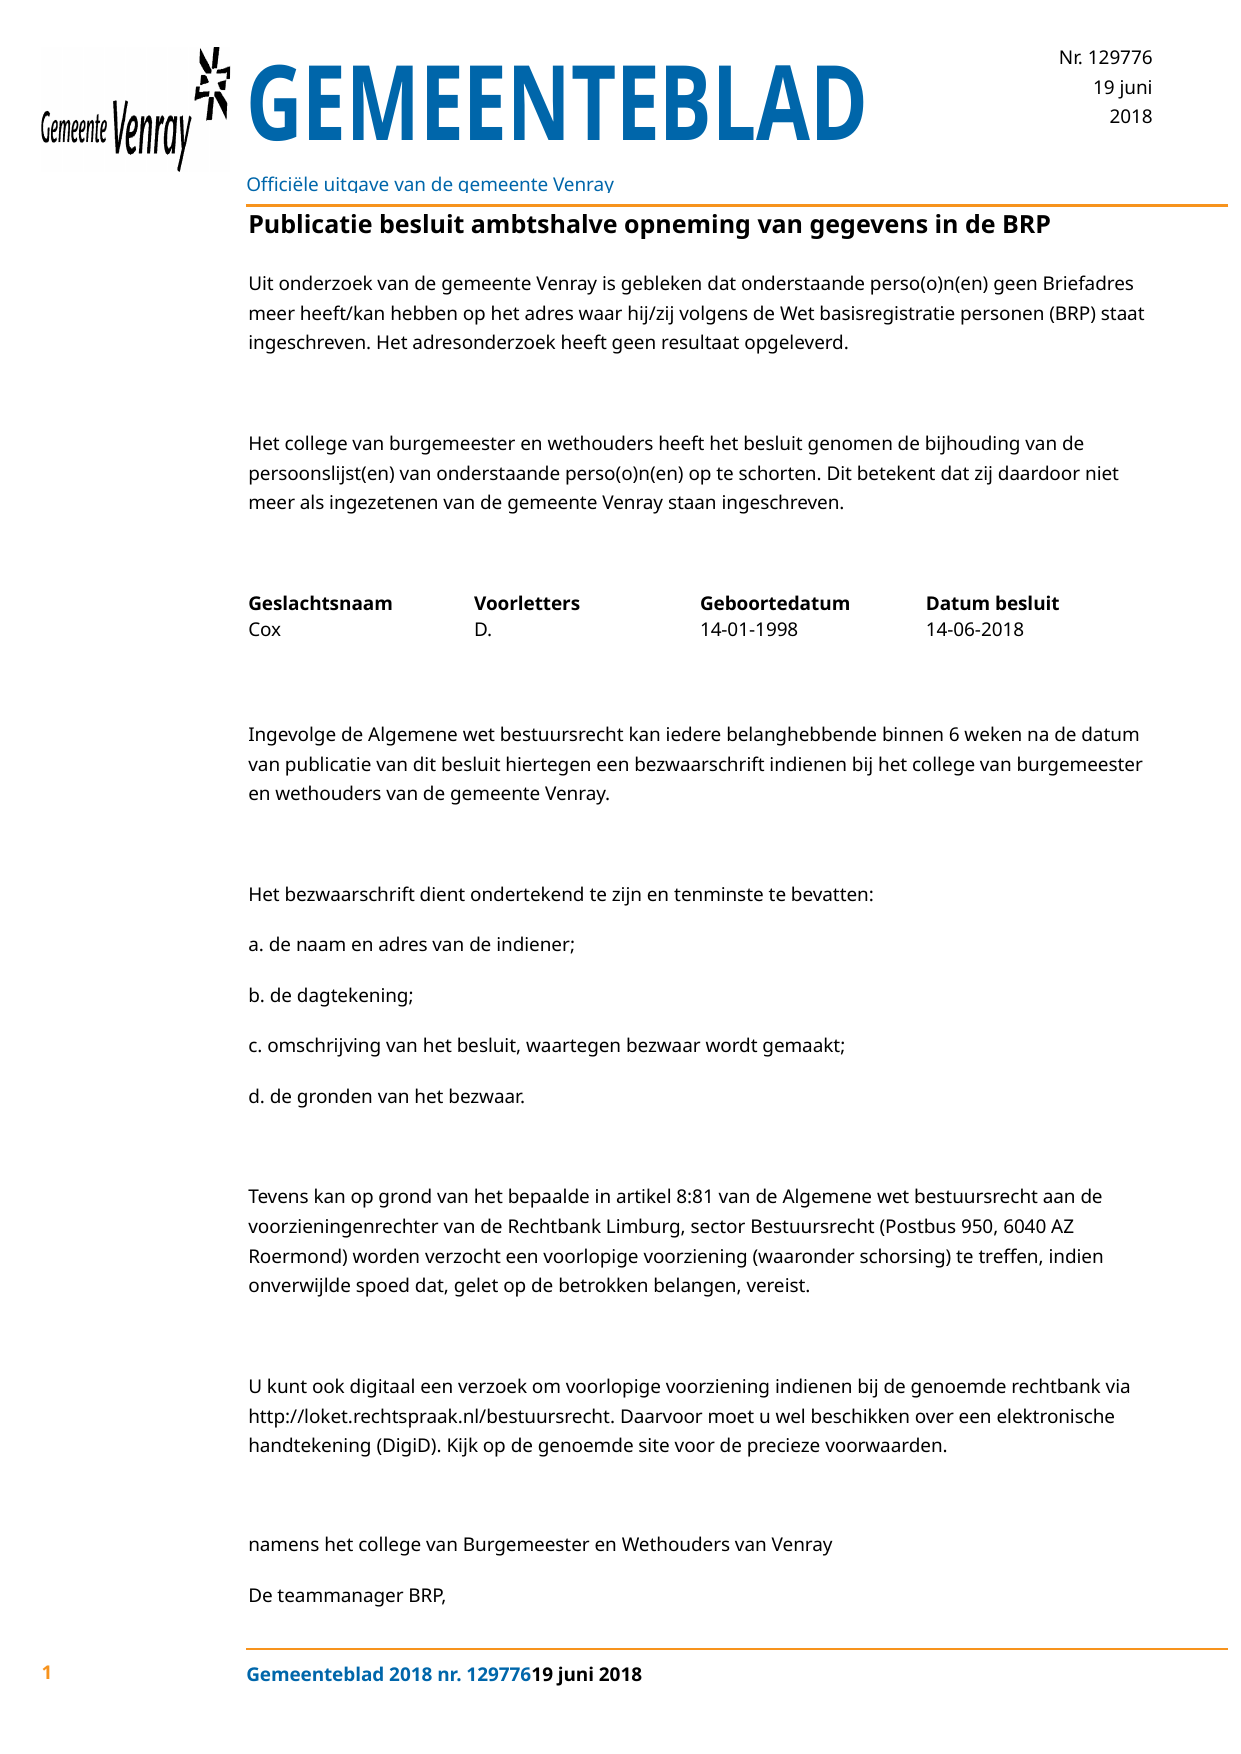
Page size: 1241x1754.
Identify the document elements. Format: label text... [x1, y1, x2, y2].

table_header Voorletters [474, 590, 700, 616]
table_cell 14-01-1998 [700, 616, 926, 642]
table_cell [926, 642, 1152, 668]
text Het college van burgemeester en wethouders heeft het besluit genomen de bijhouding van de persoonslijst(en) van onderstaande perso(o)n(en) op te schorten. Dit betekent dat zij daardoor niet meer als ingezetenen van de gemeente Venray staan ingeschreven. [248, 430, 1152, 515]
picture [41, 47, 231, 172]
table_cell [700, 642, 926, 668]
text Tevens kan op grond van het bepaalde in artikel 8:81 van de Algemene wet bestuursrecht aan de voorzieningenrechter van de Rechtbank Limburg, sector Bestuursrecht (Postbus 950, 6040 AZ Roermond) worden verzocht een voorlopige voorziening (waaronder schorsing) te treffen, indien onverwijlde spoed dat, gelet op de betrokken belangen, vereist. [248, 1184, 1152, 1298]
text Uit onderzoek van de gemeente Venray is gebleken dat onderstaande perso(o)n(en) geen Briefadres meer heeft/kan hebben op het adres waar hij/zij volgens de Wet basisregistratie personen (BRP) staat ingeschreven. Het adresonderzoek heeft geen resultaat opgeleverd. [248, 270, 1152, 355]
text Ingevolge de Algemene wet bestuursrecht kan iedere belanghebbende binnen 6 weken na de datum van publicatie van dit besluit hiertegen een bezwaarschrift indienen bij het college van burgemeester en wethouders van de gemeente Venray. [248, 721, 1152, 806]
text b. de dagtekening; [248, 982, 1152, 1008]
table_cell [248, 642, 474, 668]
text c. omschrijving van het besluit, waartegen bezwaar wordt gemaakt; [248, 1032, 1152, 1058]
text namens het college van Burgemeester en Wethouders van Venray [248, 1531, 1152, 1556]
table_cell [474, 642, 700, 668]
text De teammanager BRP, [248, 1582, 1152, 1608]
table_cell 14-06-2018 [926, 616, 1152, 642]
text Het bezwaarschrift dient ondertekend te zijn en tenminste te bevatten: [248, 881, 1152, 907]
text U kunt ook digitaal een verzoek om voorlopige voorziening indienen bij de genoemde rechtbank via http://loket.rechtspraak.nl/bestuursrecht. Daarvoor moet u wel beschikken over een elektronische handtekening (DigiD). Kijk op de genoemde site voor de precieze voorwaarden. [248, 1373, 1152, 1458]
table_header Geboortedatum [700, 590, 926, 616]
text Publicatie besluit ambtshalve opneming van gegevens in de BRP [248, 207, 1152, 241]
table_cell D. [474, 616, 700, 642]
text a. de naam en adres van de indiener; [248, 932, 1152, 957]
table_header Geslachtsnaam [248, 590, 474, 616]
text d. de gronden van het bezwaar. [248, 1083, 1152, 1109]
table_cell Cox [248, 616, 474, 642]
table_header Datum besluit [926, 590, 1152, 616]
